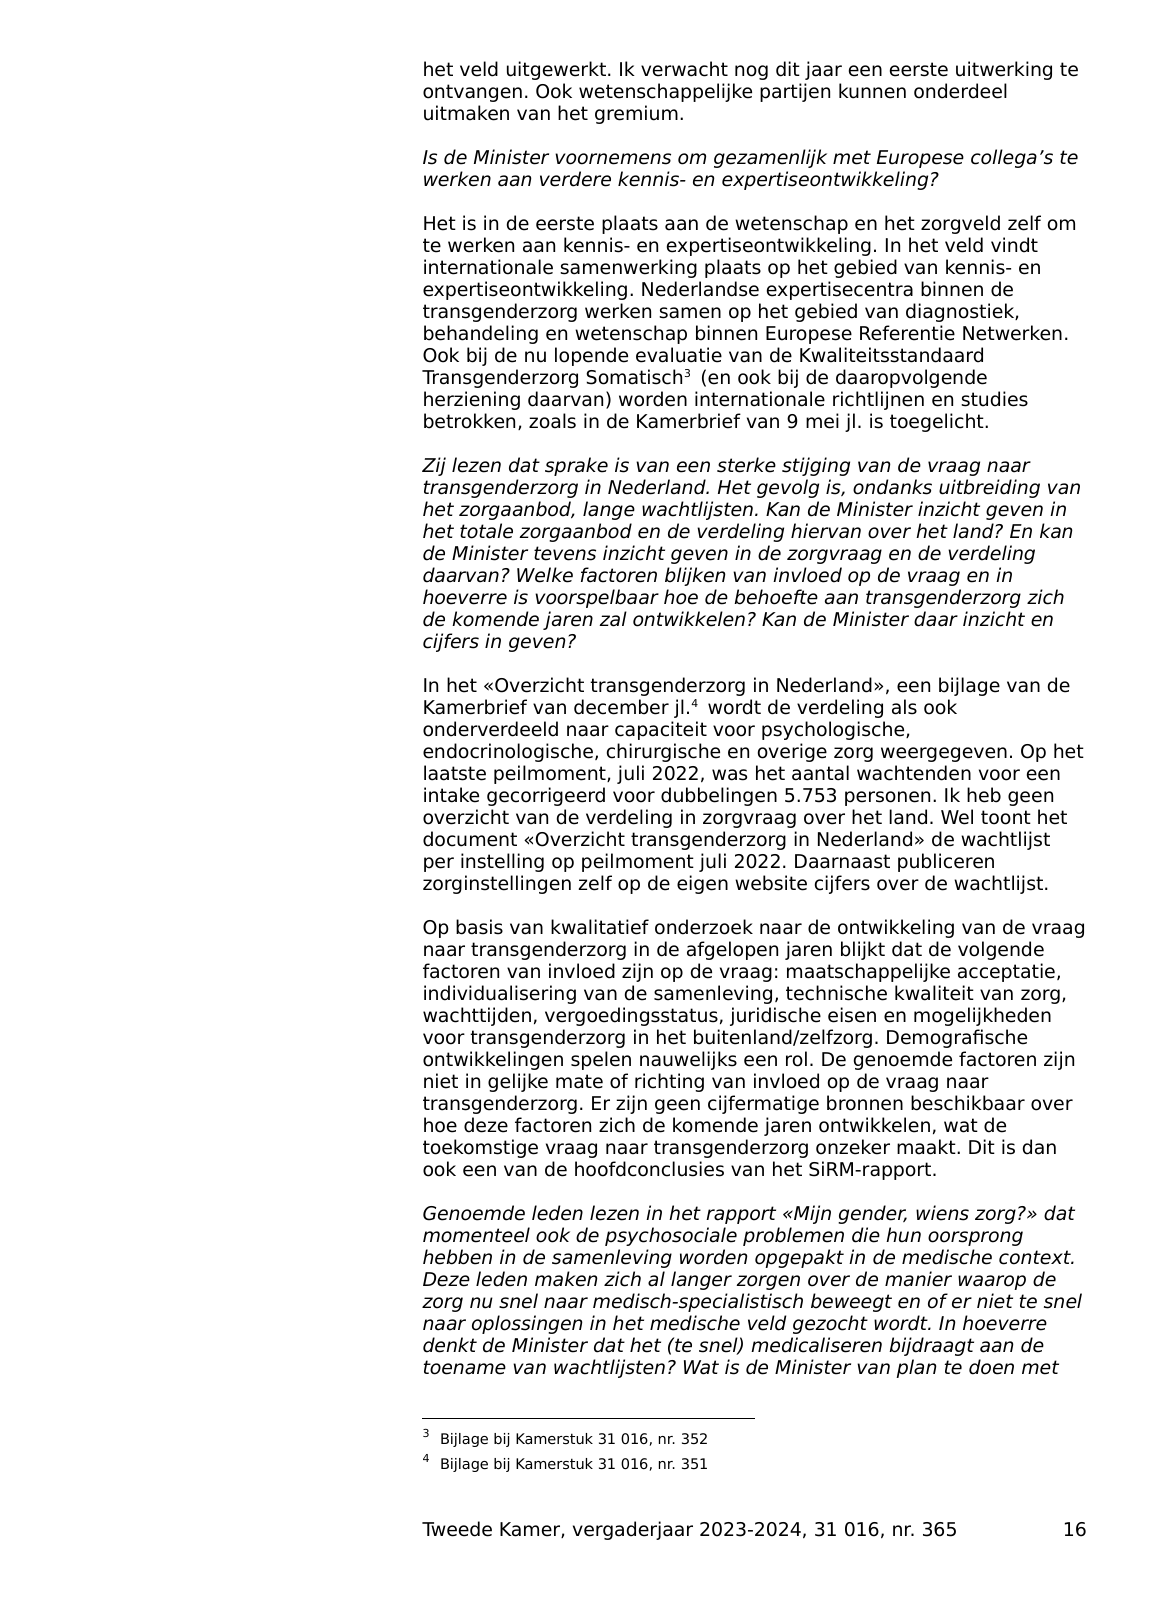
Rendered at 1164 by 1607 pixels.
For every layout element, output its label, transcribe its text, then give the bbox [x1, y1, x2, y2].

text Zij lezen dat sprake is van een sterke stijging van de vraag naar transgenderzorg in Nederland. Het gevolg is, ondanks uitbreiding van het zorgaanbod, lange wachtlijsten. Kan de Minister inzicht geven in het totale zorgaanbod en de verdeling hiervan over het land? En kan de Minister tevens inzicht geven in de zorgvraag en de verdeling daarvan? Welke factoren blijken van invloed op de vraag en in hoeverre is voorspelbaar hoe de behoefte aan transgenderzorg zich de komende jaren zal ontwikkelen? Kan de Minister daar inzicht en cijfers in geven? [422, 455, 1087, 653]
text Op basis van kwalitatief onderzoek naar de ontwikkeling van de vraag naar transgenderzorg in de afgelopen jaren blijkt dat de volgende factoren van invloed zijn op de vraag: maatschappelijke acceptatie, individualisering van de samenleving, technische kwaliteit van zorg, wachttijden, vergoedingsstatus, juridische eisen en mogelijkheden voor transgenderzorg in het buitenland/zelfzorg. Demografische ontwikkelingen spelen nauwelijks een rol. De genoemde factoren zijn niet in gelijke mate of richting van invloed op de vraag naar transgenderzorg. Er zijn geen cijfermatige bronnen beschikbaar over hoe deze factoren zich de komende jaren ontwikkelen, wat de toekomstige vraag naar transgenderzorg onzeker maakt. Dit is dan ook een van de hoofdconclusies van het SiRM-rapport. [422, 917, 1087, 1181]
text het veld uitgewerkt. Ik verwacht nog dit jaar een eerste uitwerking te ontvangen. Ook wetenschappelijke partijen kunnen onderdeel uitmaken van het gremium. [422, 59, 1087, 125]
text Bijlage bij Kamerstuk 31 016, nr. 351 [422, 1452, 1087, 1474]
text Genoemde leden lezen in het rapport «Mijn gender, wiens zorg?» dat momenteel ook de psychosociale problemen die hun oorsprong hebben in de samenleving worden opgepakt in de medische context. Deze leden maken zich al langer zorgen over de manier waarop de zorg nu snel naar medisch-specialistisch beweegt en of er niet te snel naar oplossingen in het medische veld gezocht wordt. In hoeverre denkt de Minister dat het (te snel) medicaliseren bijdraagt aan de toename van wachtlijsten? Wat is de Minister van plan te doen met [422, 1203, 1087, 1379]
text Is de Minister voornemens om gezamenlijk met Europese collega’s te werken aan verdere kennis- en expertiseontwikkeling? [422, 147, 1087, 191]
text In het «Overzicht transgenderzorg in Nederland», een bijlage van de Kamerbrief van december jl. wordt de verdeling als ook onderverdeeld naar capaciteit voor psychologische, endocrinologische, chirurgische en overige zorg weergegeven. Op het laatste peilmoment, juli 2022, was het aantal wachtenden voor een intake gecorrigeerd voor dubbelingen 5.753 personen. Ik heb geen overzicht van de verdeling in zorgvraag over het land. Wel toont het document «Overzicht transgenderzorg in Nederland» de wachtlijst per instelling op peilmoment juli 2022. Daarnaast publiceren zorginstellingen zelf op de eigen website cijfers over de wachtlijst. [422, 675, 1087, 895]
text Het is in de eerste plaats aan de wetenschap en het zorgveld zelf om te werken aan kennis- en expertiseontwikkeling. In het veld vindt internationale samenwerking plaats op het gebied van kennis- en expertiseontwikkeling. Nederlandse expertisecentra binnen de transgenderzorg werken samen op het gebied van diagnostiek, behandeling en wetenschap binnen Europese Referentie Netwerken. Ook bij de nu lopende evaluatie van de Kwaliteitsstandaard Transgenderzorg Somatisch (en ook bij de daaropvolgende herziening daarvan) worden internationale richtlijnen en studies betrokken, zoals in de Kamerbrief van 9 mei jl. is toegelicht. [422, 213, 1087, 433]
text Bijlage bij Kamerstuk 31 016, nr. 352 [422, 1427, 1087, 1449]
